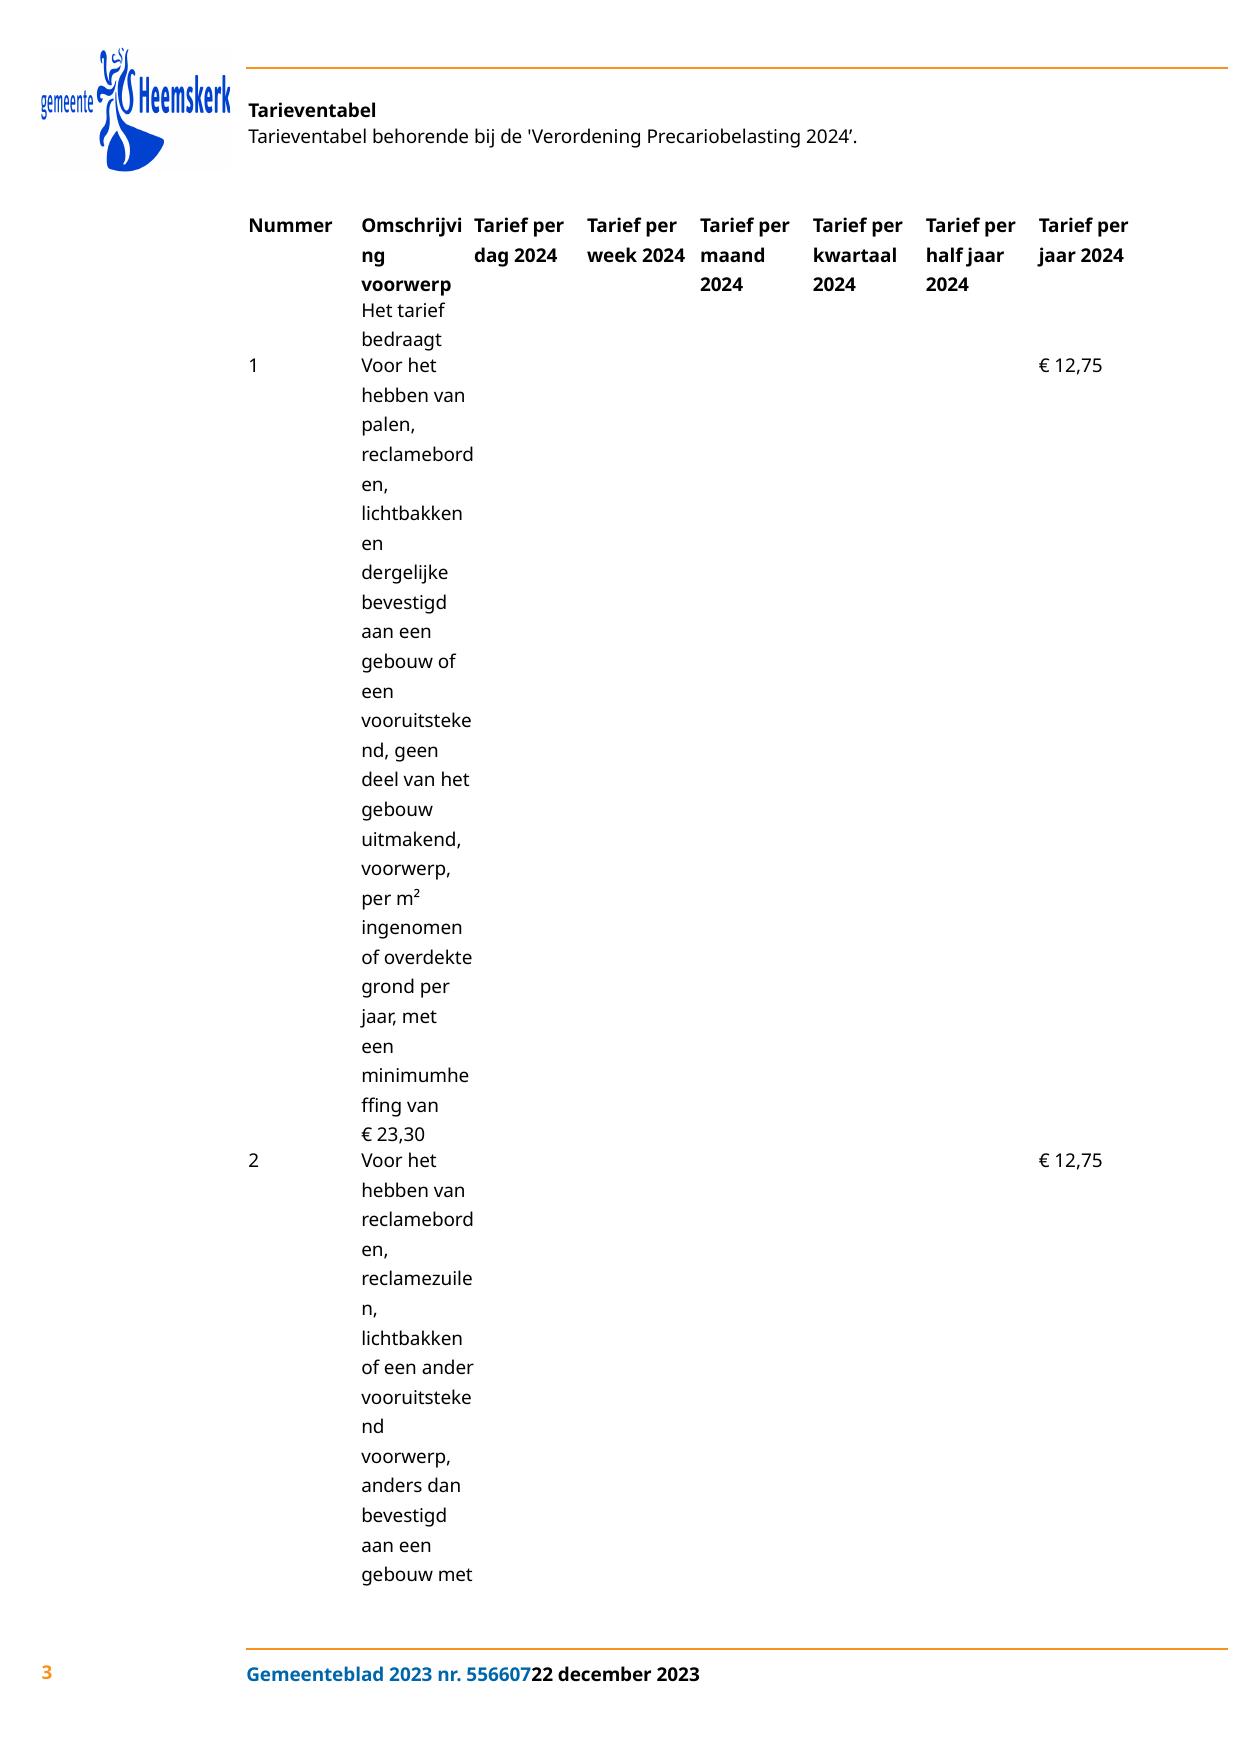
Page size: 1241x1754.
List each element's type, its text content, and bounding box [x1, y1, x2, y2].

table_header Tarief per maand 2024 [700, 212, 813, 297]
table_cell [813, 297, 926, 352]
table_cell Het tarief bedraagt [361, 297, 474, 352]
table_cell 1 [248, 353, 361, 1147]
table_header Tarief per dag 2024 [474, 212, 587, 297]
table_header Omschrijving voorwerp [361, 212, 474, 297]
table_cell [474, 1147, 587, 1587]
table_cell [926, 353, 1038, 1147]
table_cell [587, 297, 700, 352]
table_cell € 12,75 [1039, 1147, 1152, 1587]
table_cell [700, 353, 813, 1147]
table_cell Voor het hebben van palen, reclameborden, lichtbakken en dergelijke bevestigd aan een gebouw of een vooruitstekend, geen deel van het gebouw uitmakend, voorwerp, per m² ingenomen of overdekte grond per jaar, met een minimumheffing van € 23,30 [361, 353, 474, 1147]
text Tarieventabel behorende bij de 'Verordening Precariobelasting 2024’. [248, 123, 1152, 149]
picture [41, 47, 231, 172]
table_header Tarief per kwartaal 2024 [813, 212, 926, 297]
table_cell € 12,75 [1039, 353, 1152, 1147]
table_cell Voor het hebben van reclameborden, reclamezuilen, lichtbakken of een ander vooruitstekend voorwerp, anders dan bevestigd aan een gebouw met [361, 1147, 474, 1587]
table_cell [926, 1147, 1038, 1587]
text Tarieventabel [248, 95, 1152, 123]
table_cell [700, 1147, 813, 1587]
table_cell [474, 297, 587, 352]
table_cell 2 [248, 1147, 361, 1587]
table_cell [587, 353, 700, 1147]
table_cell [1039, 297, 1152, 352]
table_cell [700, 297, 813, 352]
table_header Tarief per jaar 2024 [1039, 212, 1152, 297]
table_cell [587, 1147, 700, 1587]
table_header Nummer [248, 212, 361, 297]
table_cell [926, 297, 1038, 352]
table_header Tarief per half jaar 2024 [926, 212, 1038, 297]
table_cell [248, 297, 361, 352]
table_cell [474, 353, 587, 1147]
table_cell [813, 353, 926, 1147]
table_cell [813, 1147, 926, 1587]
table_header Tarief per week 2024 [587, 212, 700, 297]
